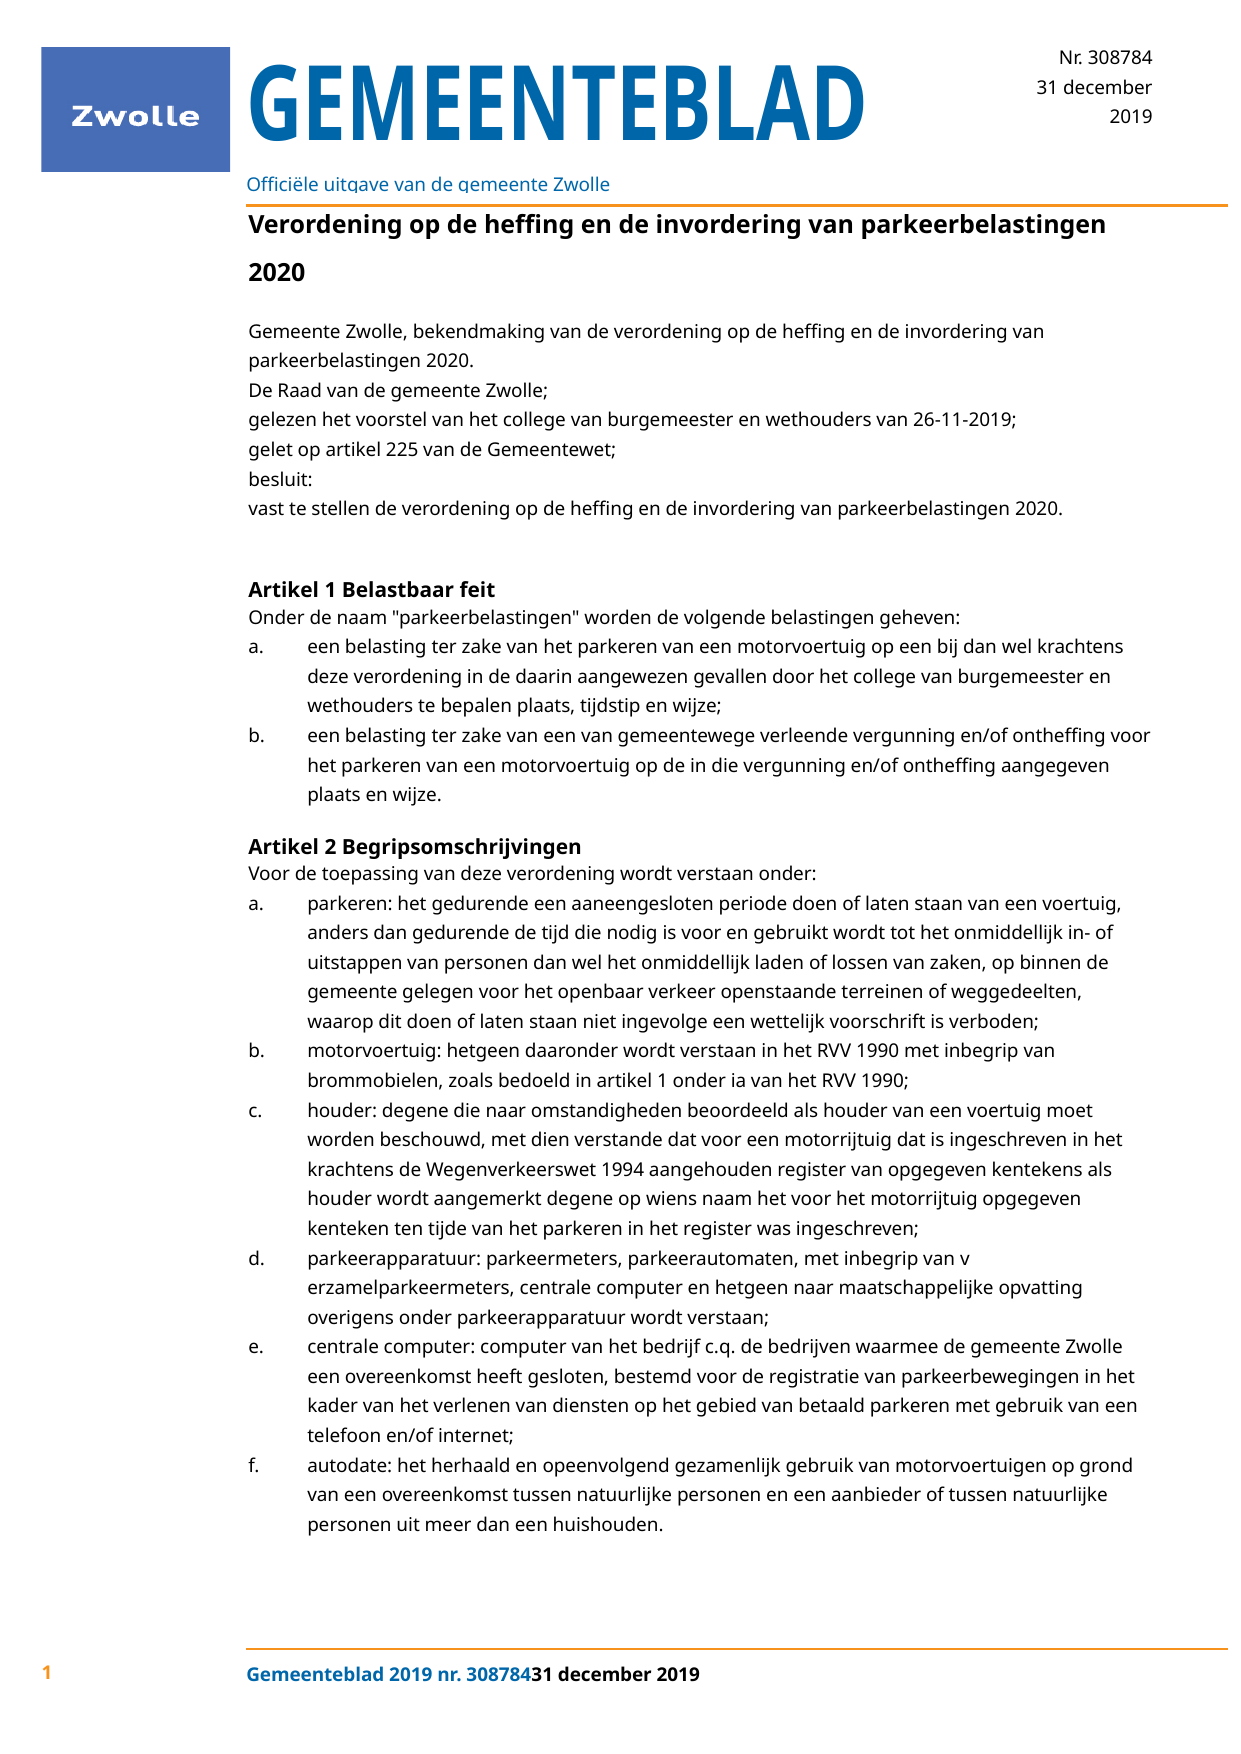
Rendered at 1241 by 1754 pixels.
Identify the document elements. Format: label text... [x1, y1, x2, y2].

text Artikel 2 Begripsomschrijvingen [248, 832, 1152, 860]
picture [41, 47, 231, 172]
list houder: degene die naar omstandigheden beoordeeld als houder van een voertuig moet worden beschouwd, met dien verstande dat voor een motorrijtuig dat is ingeschreven in het krachtens de Wegenverkeerswet 1994 aangehouden register van opgegeven kentekens als houder wordt aangemerkt degene op wiens naam het voor het motorrijtuig opgegeven kenteken ten tijde van het parkeren in het register was ingeschreven; [248, 1097, 1152, 1241]
list parkeerapparatuur: parkeermeters, parkeerautomaten, met inbegrip van v erzamelparkeermeters, centrale computer en hetgeen naar maatschappelijke opvatting overigens onder parkeerapparatuur wordt verstaan; [248, 1245, 1152, 1330]
list autodate: het herhaald en opeenvolgend gezamenlijk gebruik van motorvoertuigen op grond van een overeenkomst tussen natuurlijke personen en een aanbieder of tussen natuurlijke personen uit meer dan een huishouden. [248, 1452, 1152, 1537]
text gelet op artikel 225 van de Gemeentewet; [248, 436, 1152, 462]
text Artikel 1 Belastbaar feit [248, 575, 1152, 604]
text gelezen het voorstel van het college van burgemeester en wethouders van 26-11-2019; [248, 407, 1152, 432]
text Gemeente Zwolle, bekendmaking van de verordening op de heffing en de invordering van parkeerbelastingen 2020. [248, 318, 1152, 373]
list motorvoertuig: hetgeen daaronder wordt verstaan in het RVV 1990 met inbegrip van brommobielen, zoals bedoeld in artikel 1 onder ia van het RVV 1990; [248, 1038, 1152, 1093]
list een belasting ter zake van het parkeren van een motorvoertuig op een bij dan wel krachtens deze verordening in de daarin aangewezen gevallen door het college van burgemeester en wethouders te bepalen plaats, tijdstip en wijze; [248, 633, 1152, 718]
list parkeren: het gedurende een aaneengesloten periode doen of laten staan van een voertuig, anders dan gedurende de tijd die nodig is voor en gebruikt wordt tot het onmiddellijk in- of uitstappen van personen dan wel het onmiddellijk laden of lossen van zaken, op binnen de gemeente gelegen voor het openbaar verkeer openstaande terreinen of weggedeelten, waarop dit doen of laten staan niet ingevolge een wettelijk voorschrift is verboden; [248, 890, 1152, 1034]
list centrale computer: computer van het bedrijf c.q. de bedrijven waarmee de gemeente Zwolle een overeenkomst heeft gesloten, bestemd voor de registratie van parkeerbewegingen in het kader van het verlenen van diensten op het gebied van betaald parkeren met gebruik van een telefoon en/of internet; [248, 1333, 1152, 1448]
text Verordening op de heffing en de invordering van parkeerbelastingen 2020 [248, 207, 1152, 288]
text besluit: [248, 466, 1152, 492]
text De Raad van de gemeente Zwolle; [248, 377, 1152, 403]
text Onder de naam "parkeerbelastingen" worden de volgende belastingen geheven: [248, 604, 1152, 629]
text Voor de toepassing van deze verordening wordt verstaan onder: [248, 860, 1152, 886]
text vast te stellen de verordening op de heffing en de invordering van parkeerbelastingen 2020. [248, 495, 1152, 521]
list een belasting ter zake van een van gemeentewege verleende vergunning en/of ontheffing voor het parkeren van een motorvoertuig op de in die vergunning en/of ontheffing aangegeven plaats en wijze. [248, 722, 1152, 807]
